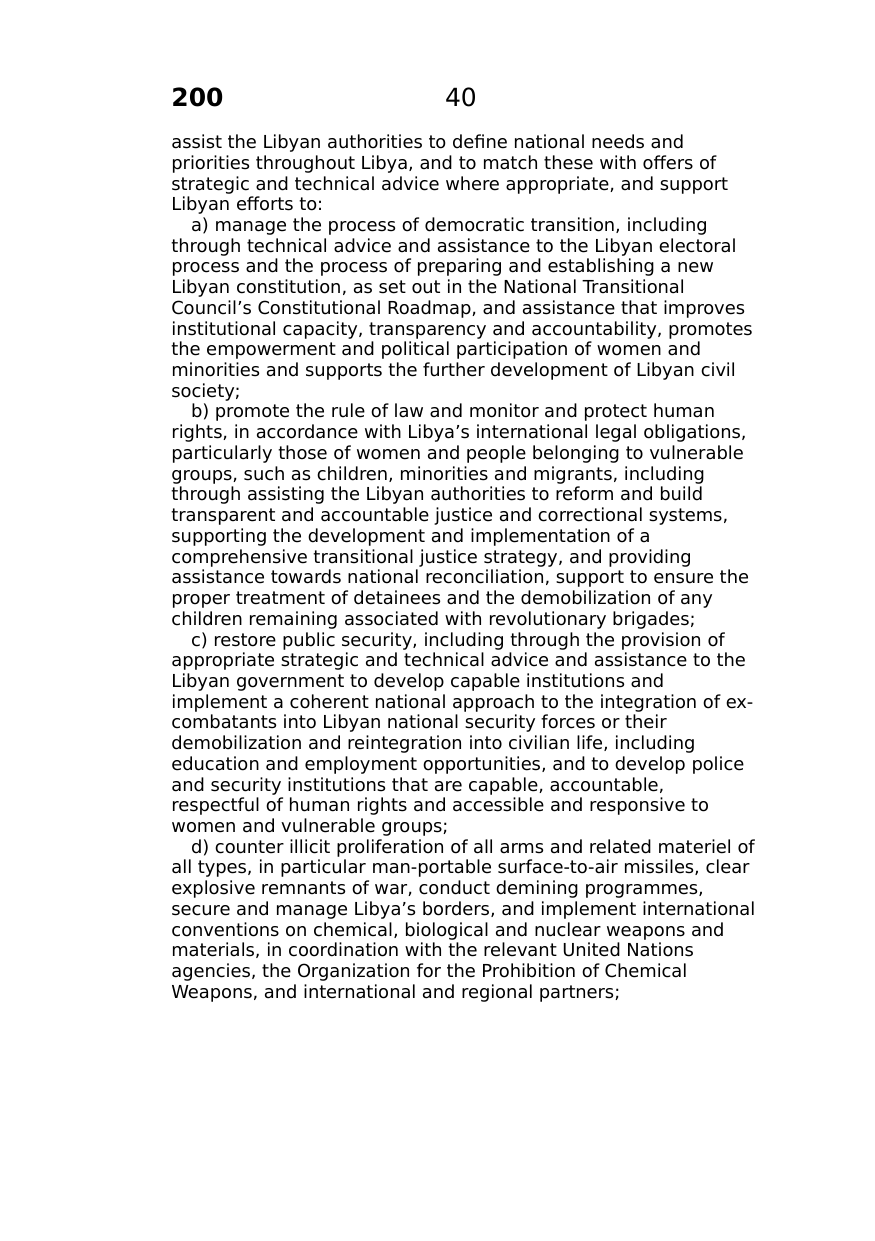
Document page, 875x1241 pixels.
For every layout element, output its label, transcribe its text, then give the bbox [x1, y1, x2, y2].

text a) manage the process of democratic transition, including through technical advice and assistance to the Libyan electoral process and the process of preparing and establishing a new Libyan constitution, as set out in the National Transitional Council’s Constitutional Roadmap, and assistance that improves institutional capacity, transparency and accountability, promotes the empowerment and political participation of women and minorities and supports the further development of Libyan civil society; [171, 215, 756, 401]
text b) promote the rule of law and monitor and protect human rights, in accordance with Libya’s international legal obligations, particularly those of women and people belonging to vulnerable groups, such as children, minorities and migrants, including through assisting the Libyan authorities to reform and build transparent and accountable justice and correctional systems, supporting the development and implementation of a comprehensive transitional justice strategy, and providing assistance towards national reconciliation, support to ensure the proper treatment of detainees and the demobilization of any children remaining associated with revolutionary brigades; [171, 401, 756, 629]
text assist the Libyan authorities to define national needs and priorities throughout Libya, and to match these with offers of strategic and technical advice where appropriate, and support Libyan efforts to: [171, 132, 756, 215]
text d) counter illicit proliferation of all arms and related materiel of all types, in particular man-portable surface-to-air missiles, clear explosive remnants of war, conduct demining programmes, secure and manage Libya’s borders, and implement international conventions on chemical, biological and nuclear weapons and materials, in coordination with the relevant United Nations agencies, the Organization for the Prohibition of Chemical Weapons, and international and regional partners; [171, 837, 756, 1002]
text c) restore public security, including through the provision of appropriate strategic and technical advice and assistance to the Libyan government to develop capable institutions and implement a coherent national approach to the integration of ex-combatants into Libyan national security forces or their demobilization and reintegration into civilian life, including education and employment opportunities, and to develop police and security institutions that are capable, accountable, respectful of human rights and accessible and responsive to women and vulnerable groups; [171, 629, 756, 837]
